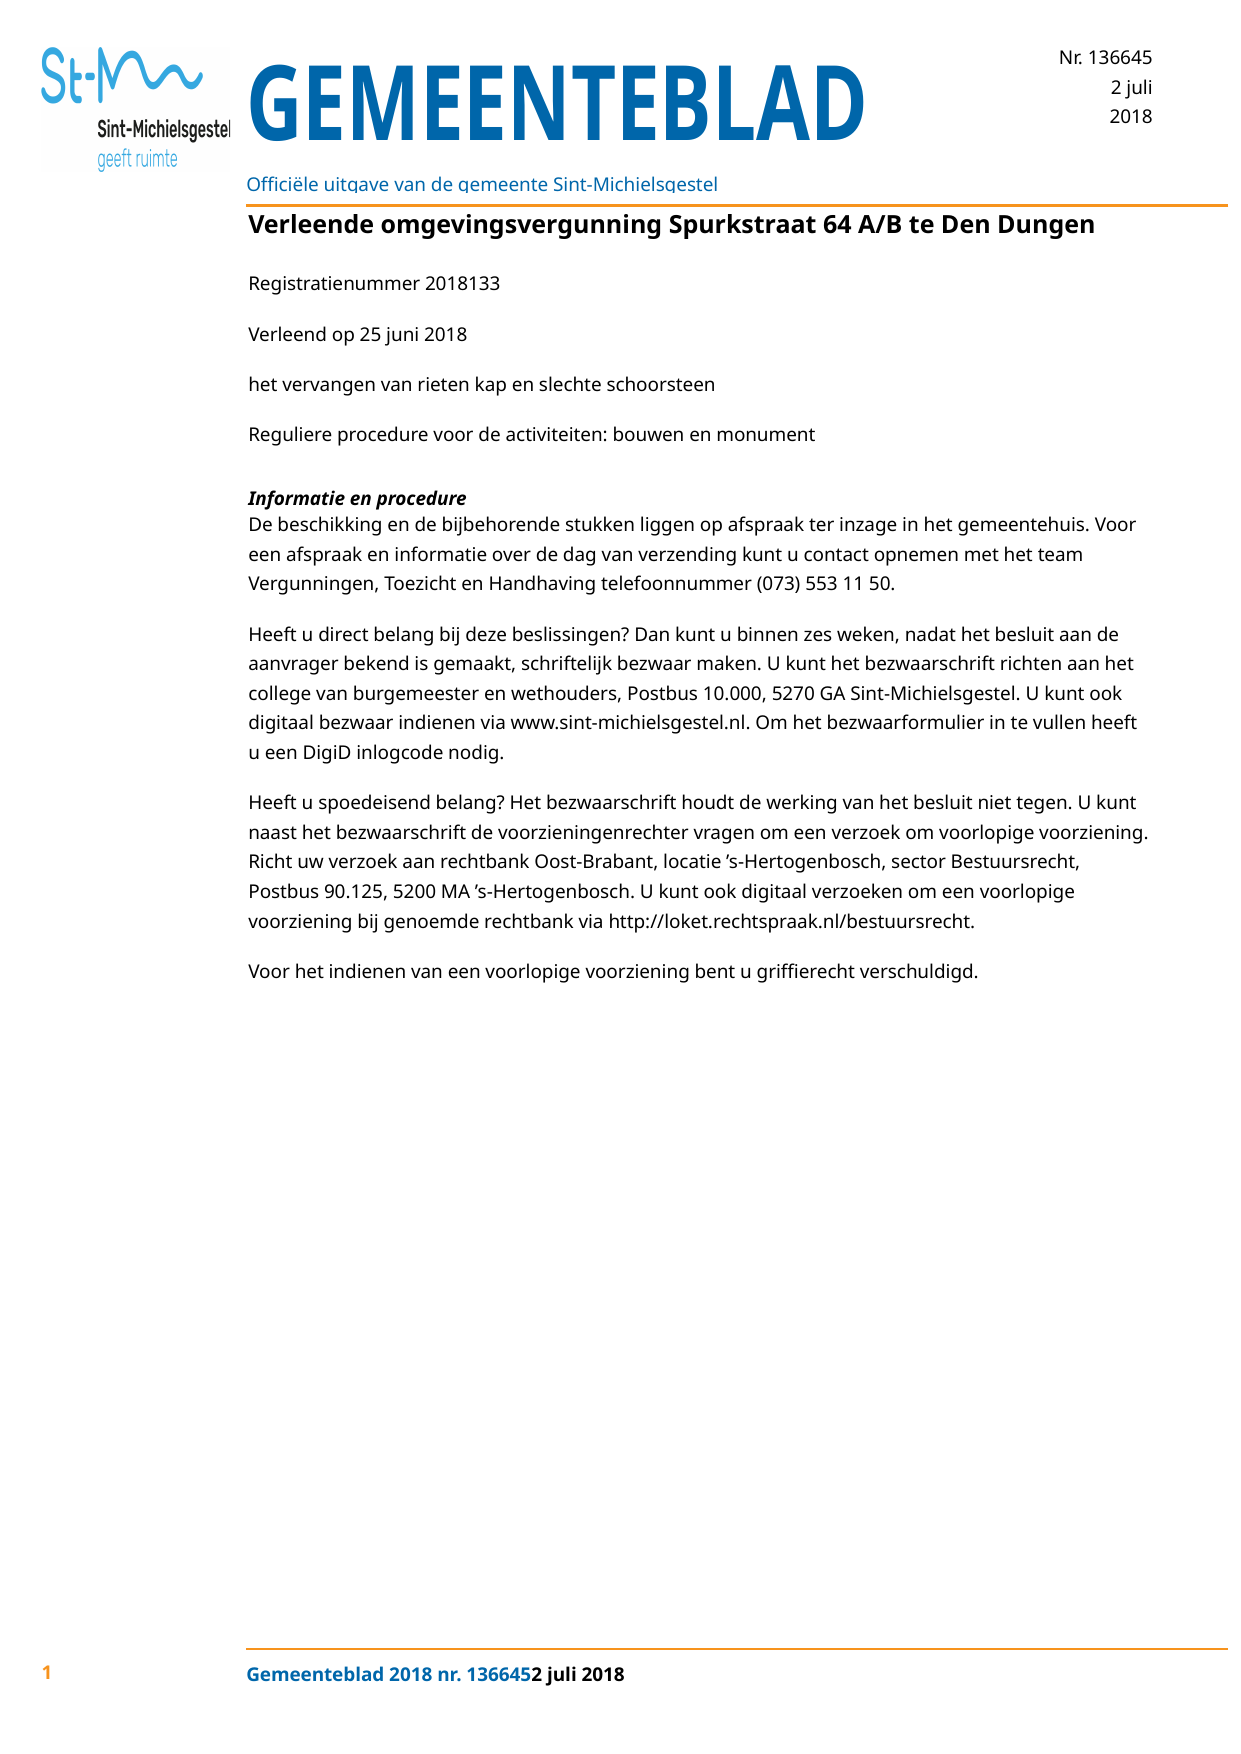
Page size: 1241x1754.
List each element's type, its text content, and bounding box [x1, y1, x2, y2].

text Voor het indienen van een voorlopige voorziening bent u griffierecht verschuldigd. [248, 958, 1152, 984]
text Reguliere procedure voor de activiteiten: bouwen en monument [248, 422, 1152, 447]
text Heeft u direct belang bij deze beslissingen? Dan kunt u binnen zes weken, nadat het besluit aan de aanvrager bekend is gemaakt, schriftelijk bezwaar maken. U kunt het bezwaarschrift richten aan het college van burgemeester en wethouders, Postbus 10.000, 5270 GA Sint-Michielsgestel. U kunt ook digitaal bezwaar indienen via www.sint-michielsgestel.nl. Om het bezwaarformulier in te vullen heeft u een DigiD inlogcode nodig. [248, 621, 1152, 765]
text Verleend op 25 juni 2018 [248, 321, 1152, 346]
picture [41, 47, 231, 172]
text het vervangen van rieten kap en slechte schoorsteen [248, 371, 1152, 397]
text Informatie en procedure [248, 486, 1152, 511]
text Verleende omgevingsvergunning Spurkstraat 64 A/B te Den Dungen [248, 207, 1152, 241]
text Registratienummer 2018133 [248, 270, 1152, 296]
text De beschikking en de bijbehorende stukken liggen op afspraak ter inzage in het gemeentehuis. Voor een afspraak en informatie over de dag van verzending kunt u contact opnemen met het team Vergunningen, Toezicht en Handhaving telefoonnummer (073) 553 11 50. [248, 511, 1152, 596]
text Heeft u spoedeisend belang? Het bezwaarschrift houdt de werking van het besluit niet tegen. U kunt naast het bezwaarschrift de voorzieningenrechter vragen om een verzoek om voorlopige voorziening. Richt uw verzoek aan rechtbank Oost-Brabant, locatie ’s-Hertogenbosch, sector Bestuursrecht, Postbus 90.125, 5200 MA ’s-Hertogenbosch. U kunt ook digitaal verzoeken om een voorlopige voorziening bij genoemde rechtbank via http://loket.rechtspraak.nl/bestuursrecht. [248, 789, 1152, 934]
